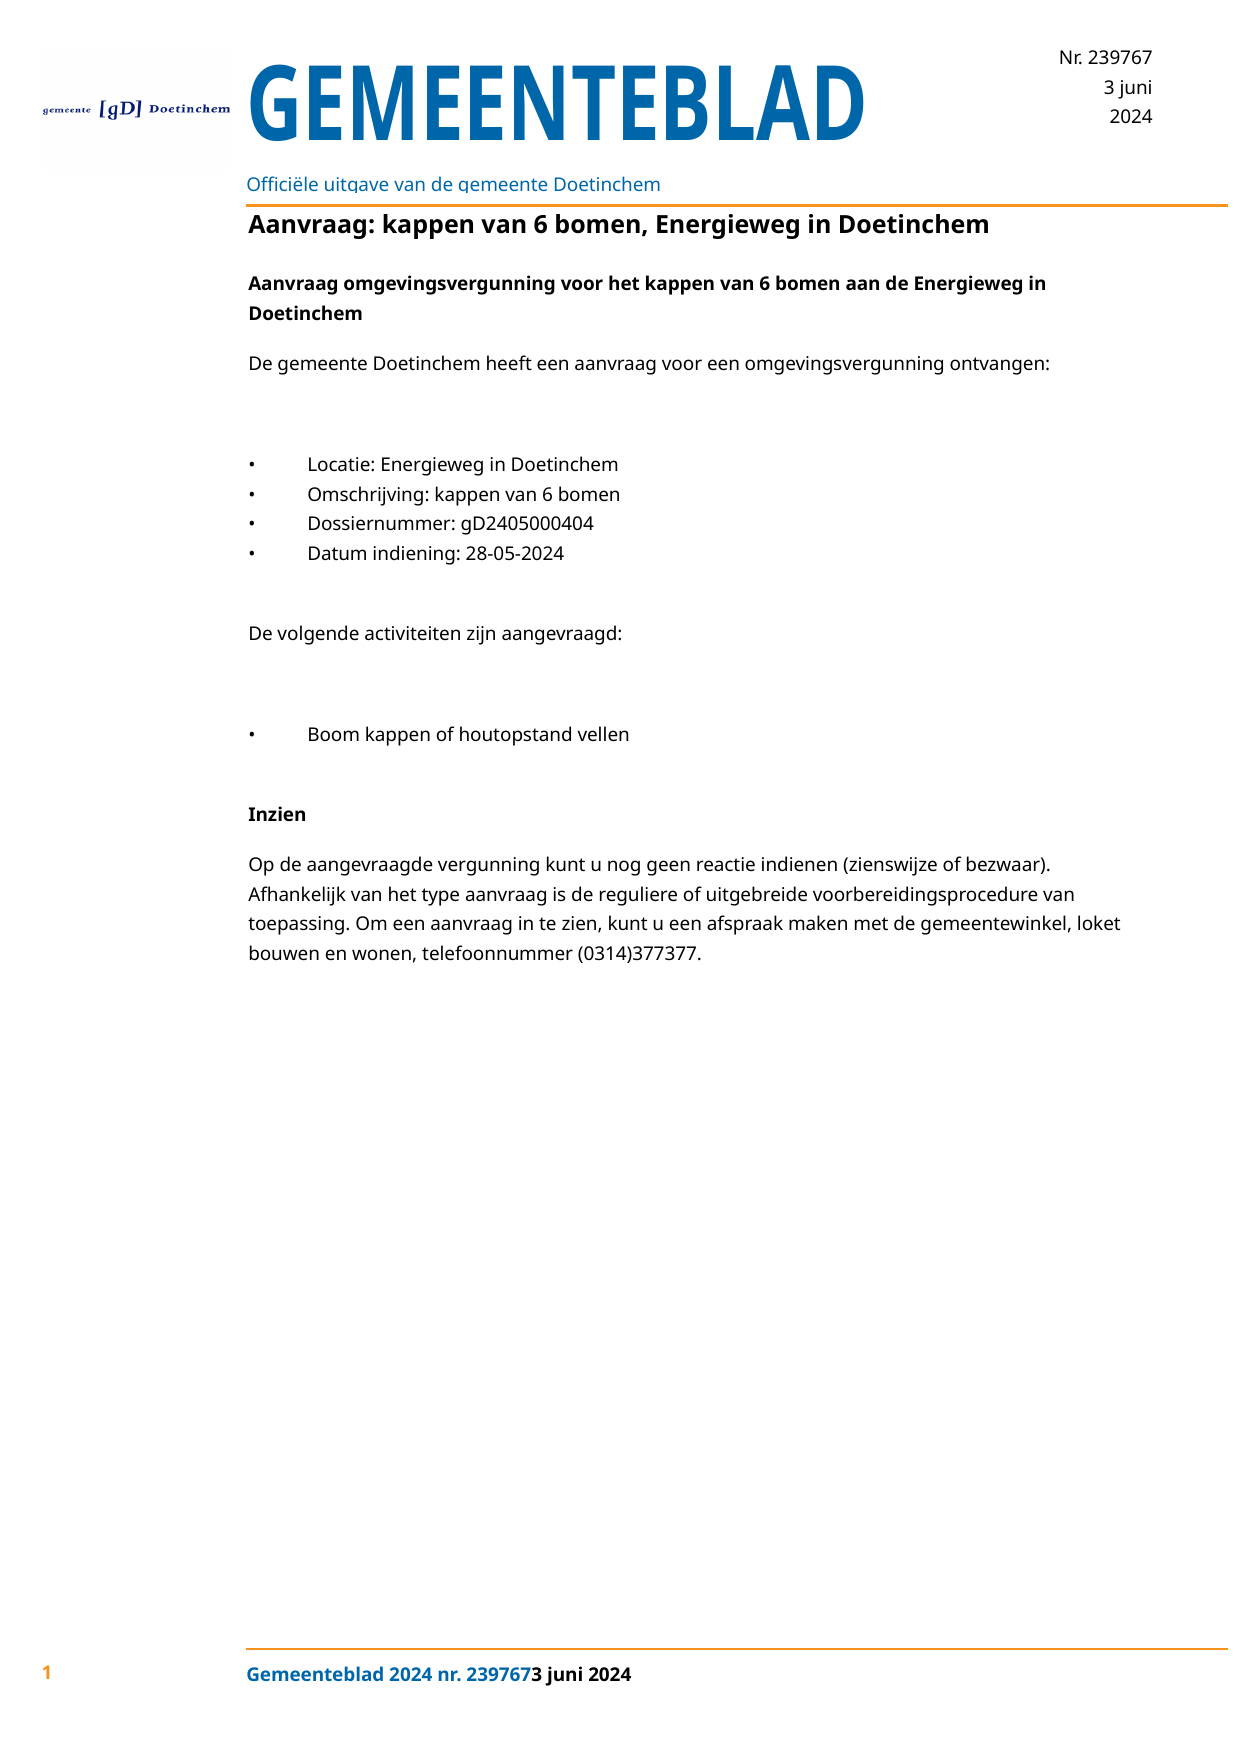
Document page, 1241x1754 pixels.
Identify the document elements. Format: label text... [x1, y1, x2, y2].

text Inzien [248, 801, 1152, 826]
text De volgende activiteiten zijn aangevraagd: [248, 620, 1152, 646]
text Aanvraag omgevingsvergunning voor het kappen van 6 bomen aan de Energieweg in Doetinchem [248, 270, 1152, 326]
picture [41, 47, 231, 172]
list Locatie: Energieweg in Doetinchem [248, 451, 1152, 477]
text De gemeente Doetinchem heeft een aanvraag voor een omgevingsvergunning ontvangen: [248, 350, 1152, 376]
list Datum indiening: 28-05-2024 [248, 540, 1152, 566]
list Omschrijving: kappen van 6 bomen [248, 481, 1152, 506]
list Dossiernummer: gD2405000404 [248, 510, 1152, 536]
text Aanvraag: kappen van 6 bomen, Energieweg in Doetinchem [248, 207, 1152, 241]
list Boom kappen of houtopstand vellen [248, 721, 1152, 746]
text Op de aangevraagde vergunning kunt u nog geen reactie indienen (zienswijze of bezwaar). Afhankelijk van het type aanvraag is de reguliere of uitgebreide voorbereidingsprocedure van toepassing. Om een aanvraag in te zien, kunt u een afspraak maken met de gemeentewinkel, loket bouwen en wonen, telefoonnummer (0314)377377. [248, 851, 1152, 966]
